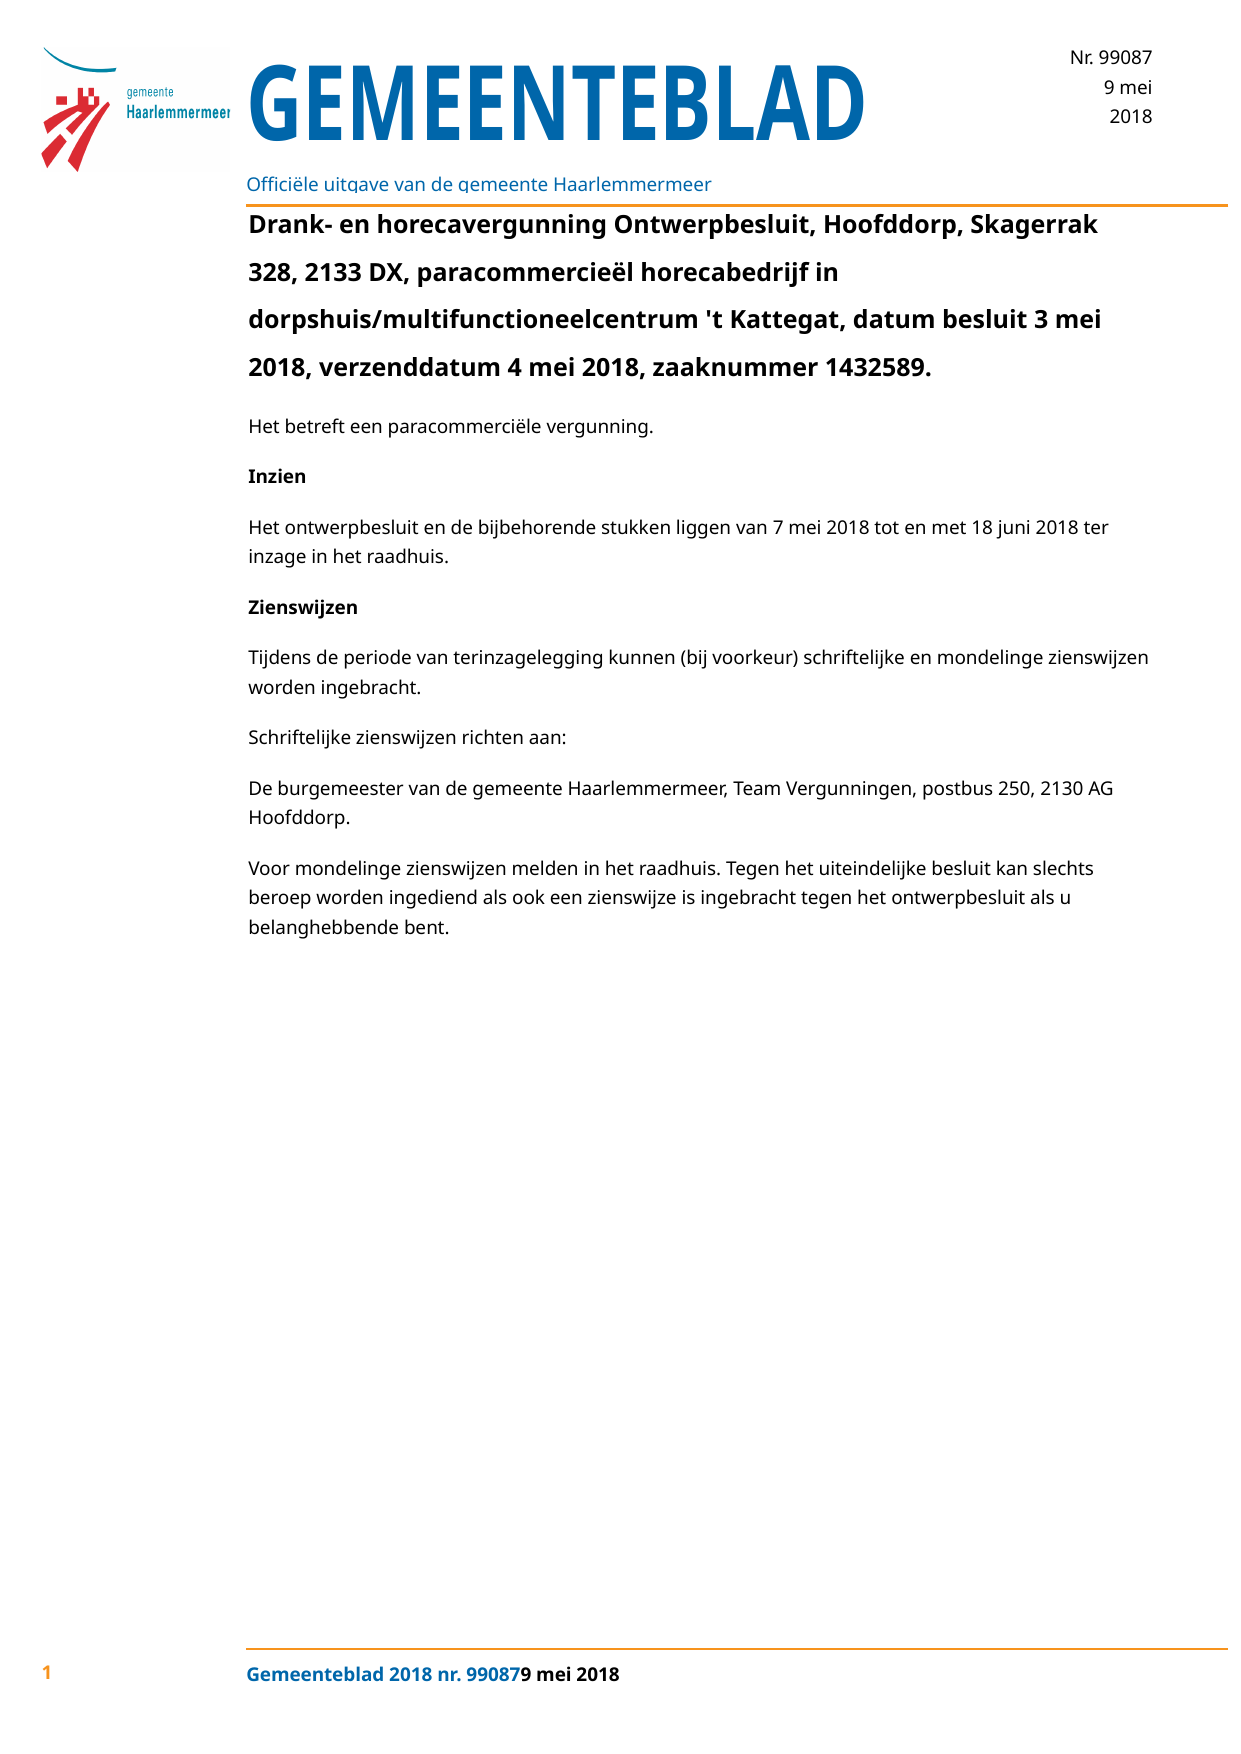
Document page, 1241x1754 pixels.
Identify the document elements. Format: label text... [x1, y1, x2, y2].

text Schriftelijke zienswijzen richten aan: [248, 724, 1152, 750]
text Het ontwerpbesluit en de bijbehorende stukken liggen van 7 mei 2018 tot en met 18 juni 2018 ter inzage in het raadhuis. [248, 514, 1152, 569]
text Drank- en horecavergunning Ontwerpbesluit, Hoofddorp, Skagerrak 328, 2133 DX, paracommercieël horecabedrijf in dorpshuis/multifunctioneelcentrum 't Kattegat, datum besluit 3 mei 2018, verzenddatum 4 mei 2018, zaaknummer 1432589. [248, 207, 1152, 384]
text De burgemeester van de gemeente Haarlemmermeer, Team Vergunningen, postbus 250, 2130 AG Hoofddorp. [248, 775, 1152, 830]
text Voor mondelinge zienswijzen melden in het raadhuis. Tegen het uiteindelijke besluit kan slechts beroep worden ingediend als ook een zienswijze is ingebracht tegen het ontwerpbesluit als u belanghebbende bent. [248, 855, 1152, 940]
text Inzien [248, 463, 1152, 489]
text Tijdens de periode van terinzagelegging kunnen (bij voorkeur) schriftelijke en mondelinge zienswijzen worden ingebracht. [248, 644, 1152, 700]
text Zienswijzen [248, 594, 1152, 620]
picture [41, 47, 231, 172]
text Het betreft een paracommerciële vergunning. [248, 413, 1152, 439]
